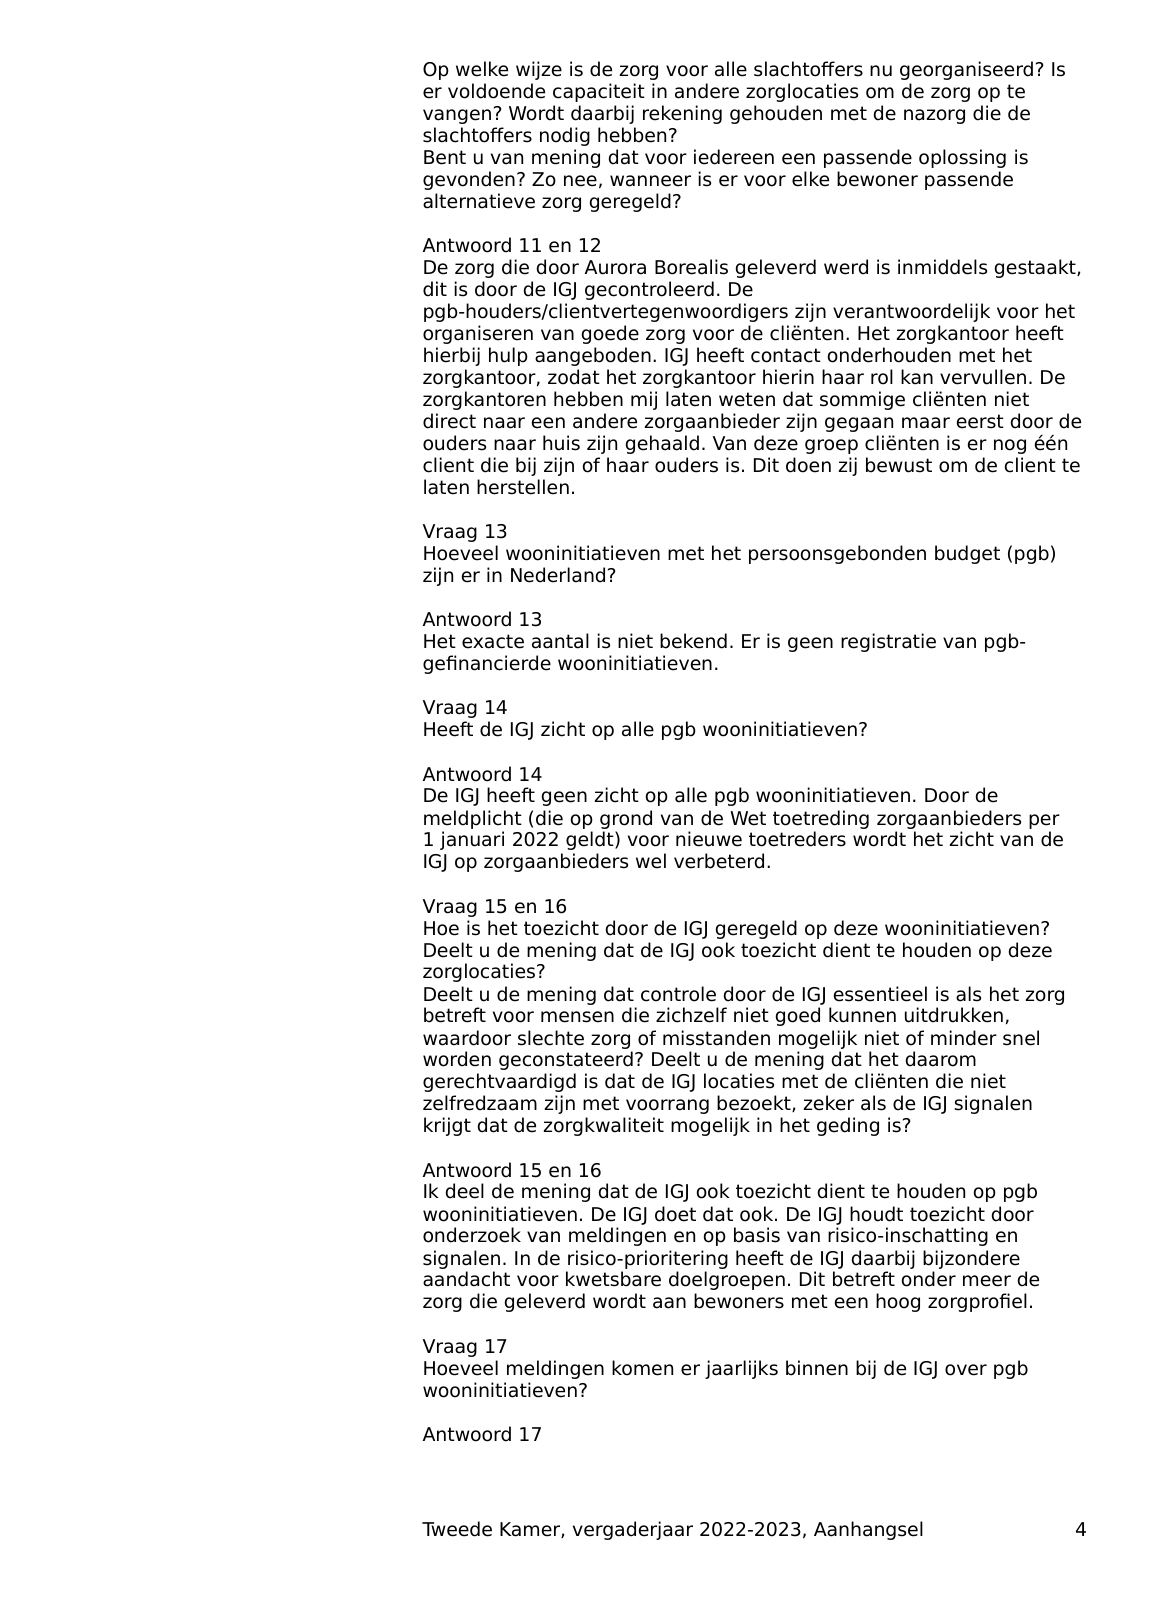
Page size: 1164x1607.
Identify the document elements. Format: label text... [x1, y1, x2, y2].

text Antwoord 15 en 16 [422, 1159, 1087, 1181]
text Vraag 14 [422, 697, 1087, 719]
text Deelt u de mening dat controle door de IGJ essentieel is als het zorg betreft voor mensen die zichzelf niet goed kunnen uitdrukken, waardoor slechte zorg of misstanden mogelijk niet of minder snel worden geconstateerd? Deelt u de mening dat het daarom gerechtvaardigd is dat de IGJ locaties met de cliënten die niet zelfredzaam zijn met voorrang bezoekt, zeker als de IGJ signalen krijgt dat de zorgkwaliteit mogelijk in het geding is? [422, 983, 1087, 1137]
text De zorg die door Aurora Borealis geleverd werd is inmiddels gestaakt, dit is door de IGJ gecontroleerd. De pgb-houders/clientvertegenwoordigers zijn verantwoordelijk voor het organiseren van goede zorg voor de cliënten. Het zorgkantoor heeft hierbij hulp aangeboden. IGJ heeft contact onderhouden met het zorgkantoor, zodat het zorgkantoor hierin haar rol kan vervullen. De zorgkantoren hebben mij laten weten dat sommige cliënten niet direct naar een andere zorgaanbieder zijn gegaan maar eerst door de ouders naar huis zijn gehaald. Van deze groep cliënten is er nog één client die bij zijn of haar ouders is. Dit doen zij bewust om de client te laten herstellen. [422, 257, 1087, 499]
text Hoeveel meldingen komen er jaarlijks binnen bij de IGJ over pgb wooninitiatieven? [422, 1357, 1087, 1401]
text Op welke wijze is de zorg voor alle slachtoffers nu georganiseerd? Is er voldoende capaciteit in andere zorglocaties om de zorg op te vangen? Wordt daarbij rekening gehouden met de nazorg die de slachtoffers nodig hebben? [422, 59, 1087, 147]
text Antwoord 17 [422, 1424, 1087, 1446]
text De IGJ heeft geen zicht op alle pgb wooninitiatieven. Door de meldplicht (die op grond van de Wet toetreding zorgaanbieders per 1 januari 2022 geldt) voor nieuwe toetreders wordt het zicht van de IGJ op zorgaanbieders wel verbeterd. [422, 785, 1087, 873]
text Hoe is het toezicht door de IGJ geregeld op deze wooninitiatieven? Deelt u de mening dat de IGJ ook toezicht dient te houden op deze zorglocaties? [422, 917, 1087, 983]
text Vraag 15 en 16 [422, 896, 1087, 917]
text Bent u van mening dat voor iedereen een passende oplossing is gevonden? Zo nee, wanneer is er voor elke bewoner passende alternatieve zorg geregeld? [422, 147, 1087, 213]
text Antwoord 14 [422, 763, 1087, 785]
text Vraag 13 [422, 521, 1087, 543]
text Het exacte aantal is niet bekend. Er is geen registratie van pgb-gefinancierde wooninitiatieven. [422, 631, 1087, 675]
text Antwoord 13 [422, 609, 1087, 631]
text Antwoord 11 en 12 [422, 235, 1087, 257]
text Hoeveel wooninitiatieven met het persoonsgebonden budget (pgb) zijn er in Nederland? [422, 543, 1087, 587]
text Ik deel de mening dat de IGJ ook toezicht dient te houden op pgb wooninitiatieven. De IGJ doet dat ook. De IGJ houdt toezicht door onderzoek van meldingen en op basis van risico-inschatting en signalen. In de risico-prioritering heeft de IGJ daarbij bijzondere aandacht voor kwetsbare doelgroepen. Dit betreft onder meer de zorg die geleverd wordt aan bewoners met een hoog zorgprofiel. [422, 1181, 1087, 1313]
text Heeft de IGJ zicht op alle pgb wooninitiatieven? [422, 719, 1087, 741]
text Vraag 17 [422, 1336, 1087, 1357]
